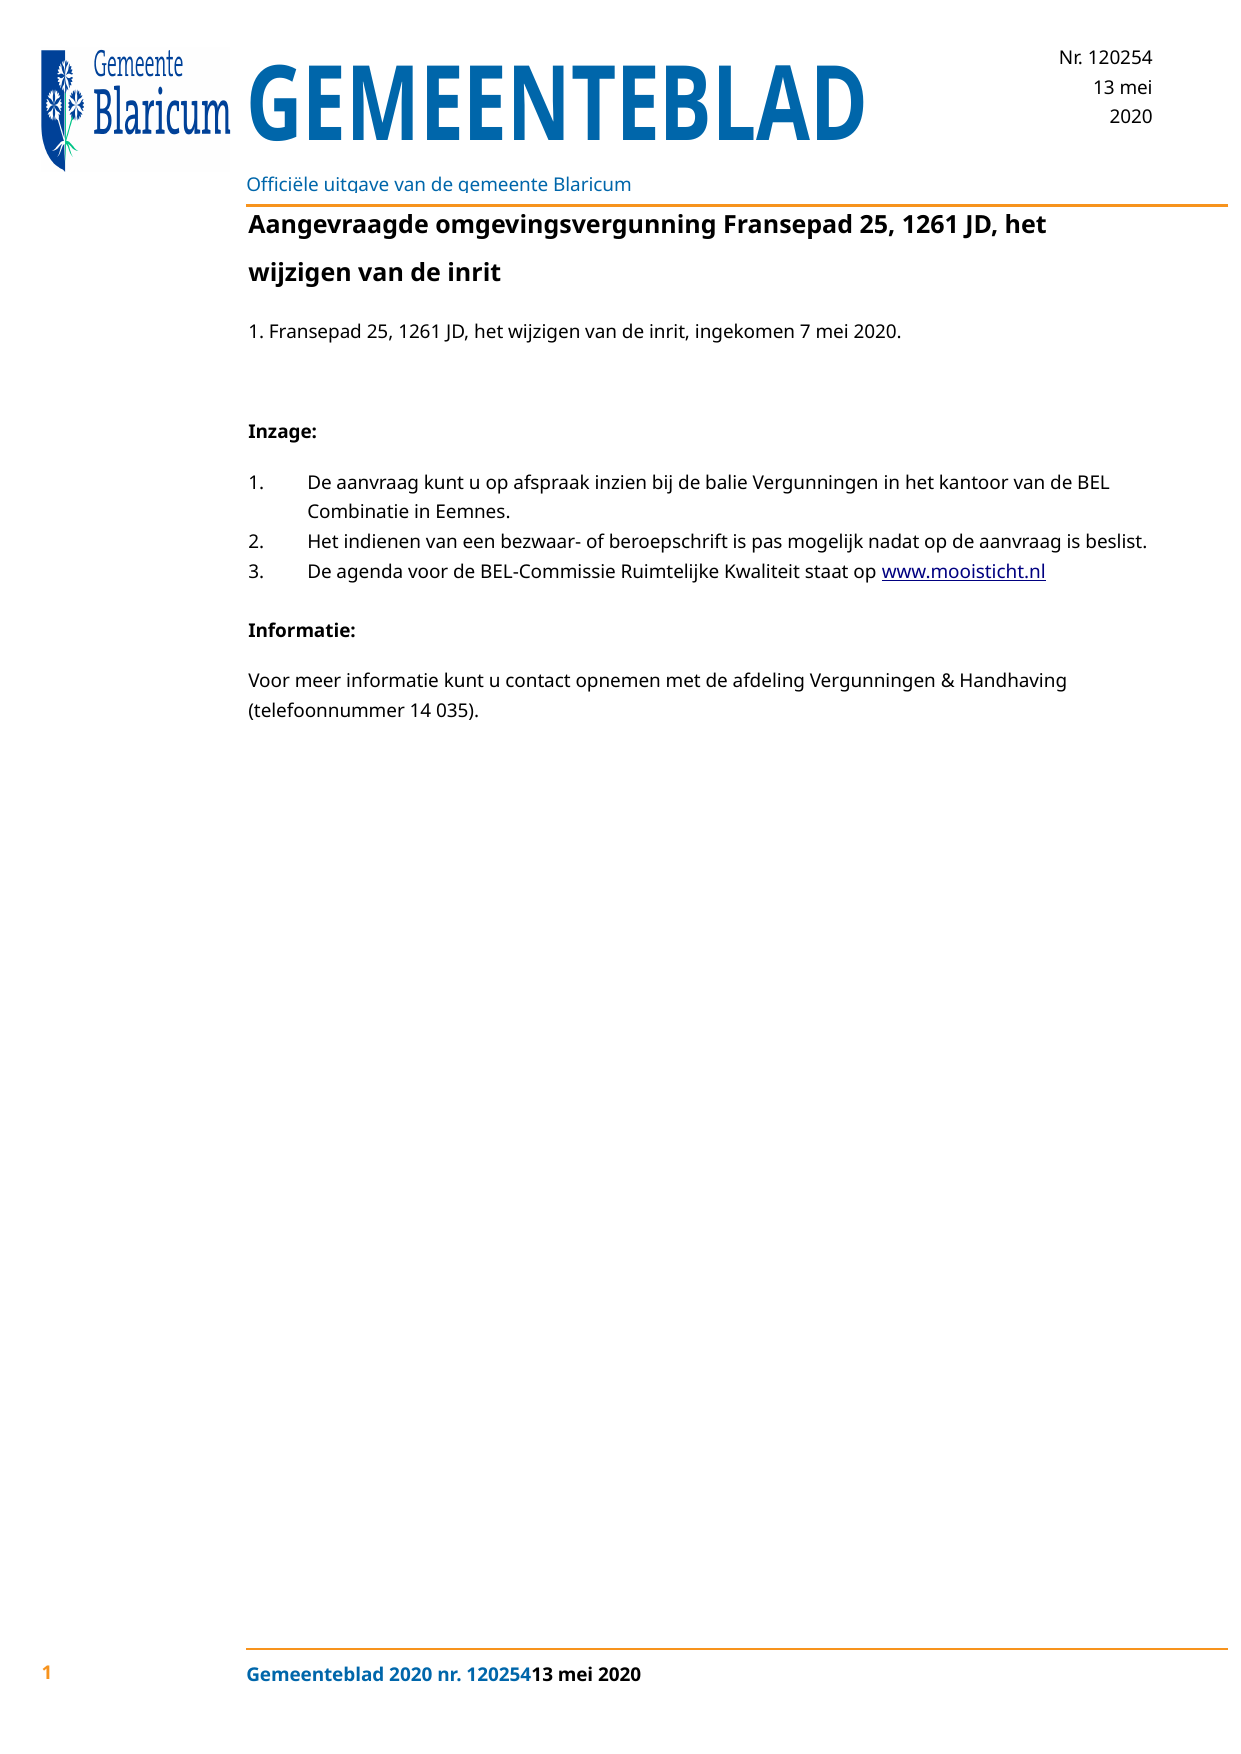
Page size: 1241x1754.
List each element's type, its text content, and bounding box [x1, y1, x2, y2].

picture [41, 47, 231, 172]
list Het indienen van een bezwaar- of beroepschrift is pas mogelijk nadat op de aanvraag is beslist. [248, 528, 1152, 554]
text Inzage: [248, 419, 1152, 444]
text 1. Fransepad 25, 1261 JD, het wijzigen van de inrit, ingekomen 7 mei 2020. [248, 318, 1152, 344]
text Voor meer informatie kunt u contact opnemen met de afdeling Vergunningen & Handhaving (telefoonnummer 14 035). [248, 667, 1152, 723]
text Informatie: [248, 617, 1152, 643]
list De agenda voor de BEL-Commissie Ruimtelijke Kwaliteit staat op www.mooisticht.nl [248, 558, 1152, 584]
list De aanvraag kunt u op afspraak inzien bij de balie Vergunningen in het kantoor van de BEL Combinatie in Eemnes. [248, 469, 1152, 524]
text Aangevraagde omgevingsvergunning Fransepad 25, 1261 JD, het wijzigen van de inrit [248, 207, 1152, 288]
